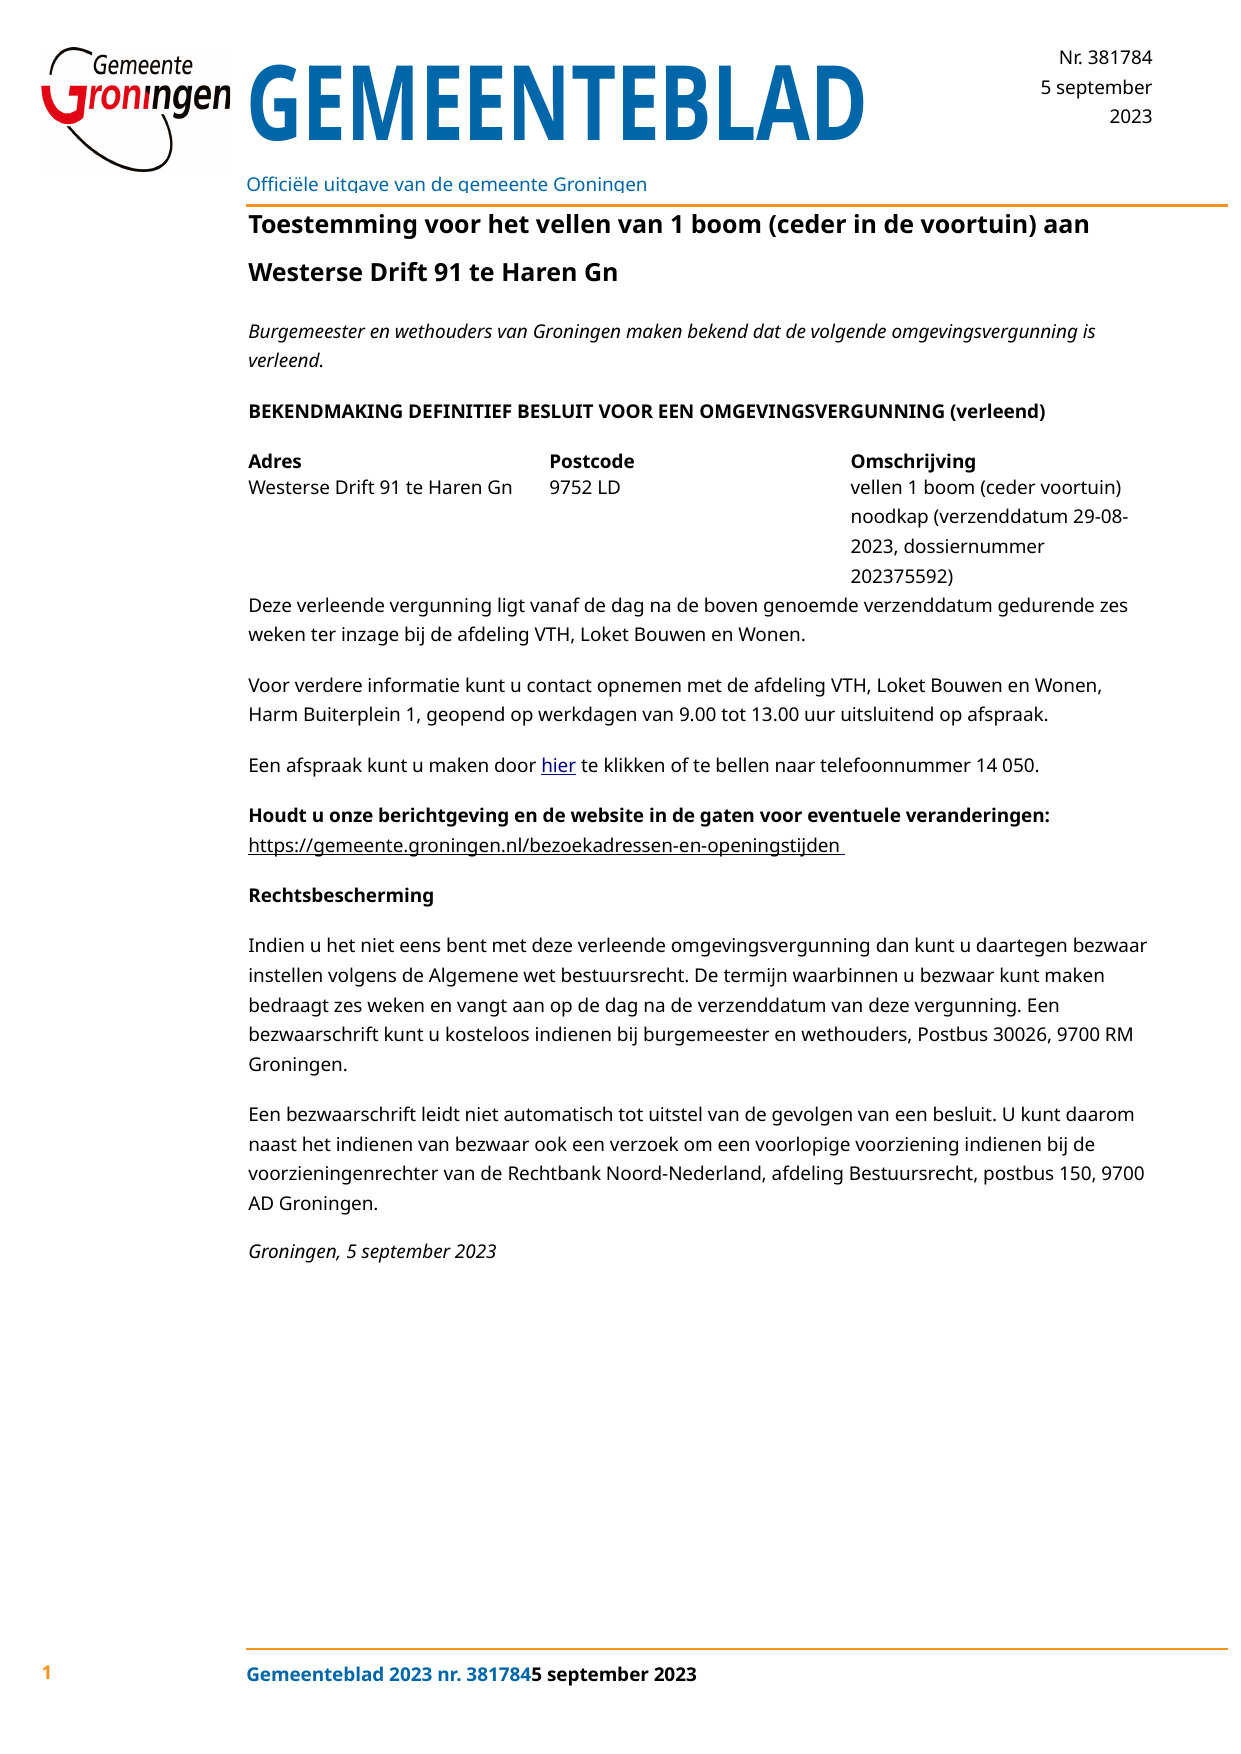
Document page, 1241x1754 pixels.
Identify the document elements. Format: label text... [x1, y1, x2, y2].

text Houdt u onze berichtgeving en de website in de gaten voor eventuele veranderingen: https://gemeente.groningen.nl/bezoekadressen-en-openingstijden [248, 802, 1152, 858]
table_cell 9752 LD [549, 474, 850, 589]
text BEKENDMAKING DEFINITIEF BESLUIT VOOR EEN OMGEVINGSVERGUNNING (verleend) [248, 398, 1152, 424]
table_header Omschrijving [850, 449, 1152, 474]
text Een bezwaarschrift leidt niet automatisch tot uitstel van de gevolgen van een besluit. U kunt daarom naast het indienen van bezwaar ook een verzoek om een voorlopige voorziening indienen bij de voorzieningenrechter van de Rechtbank Noord-Nederland, afdeling Bestuursrecht, postbus 150, 9700 AD Groningen. [248, 1101, 1152, 1216]
text Een afspraak kunt u maken door hier te klikken of te bellen naar telefoonnummer 14 050. [248, 752, 1152, 778]
text Indien u het niet eens bent met deze verleende omgevingsvergunning dan kunt u daartegen bezwaar instellen volgens de Algemene wet bestuursrecht. De termijn waarbinnen u bezwaar kunt maken bedraagt zes weken en vangt aan op de dag na de verzenddatum van deze vergunning. Een bezwaarschrift kunt u kosteloos indienen bij burgemeester en wethouders, Postbus 30026, 9700 RM Groningen. [248, 933, 1152, 1077]
text Deze verleende vergunning ligt vanaf de dag na de boven genoemde verzenddatum gedurende zes weken ter inzage bij de afdeling VTH, Loket Bouwen en Wonen. [248, 592, 1152, 647]
table_header Adres [248, 449, 549, 474]
text Rechtsbescherming [248, 882, 1152, 908]
text Burgemeester en wethouders van Groningen maken bekend dat de volgende omgevingsvergunning is verleend. [248, 318, 1152, 373]
text Voor verdere informatie kunt u contact opnemen met de afdeling VTH, Loket Bouwen en Wonen, Harm Buiterplein 1, geopend op werkdagen van 9.00 tot 13.00 uur uitsluitend op afspraak. [248, 672, 1152, 727]
table_header Postcode [549, 449, 850, 474]
text Toestemming voor het vellen van 1 boom (ceder in de voortuin) aan Westerse Drift 91 te Haren Gn [248, 207, 1152, 288]
picture [41, 47, 231, 172]
text Groningen, 5 september 2023 [248, 1238, 1152, 1264]
table_cell Westerse Drift 91 te Haren Gn [248, 474, 549, 589]
table_cell vellen 1 boom (ceder voortuin) noodkap (verzenddatum 29-08-2023, dossiernummer 202375592) [850, 474, 1152, 589]
